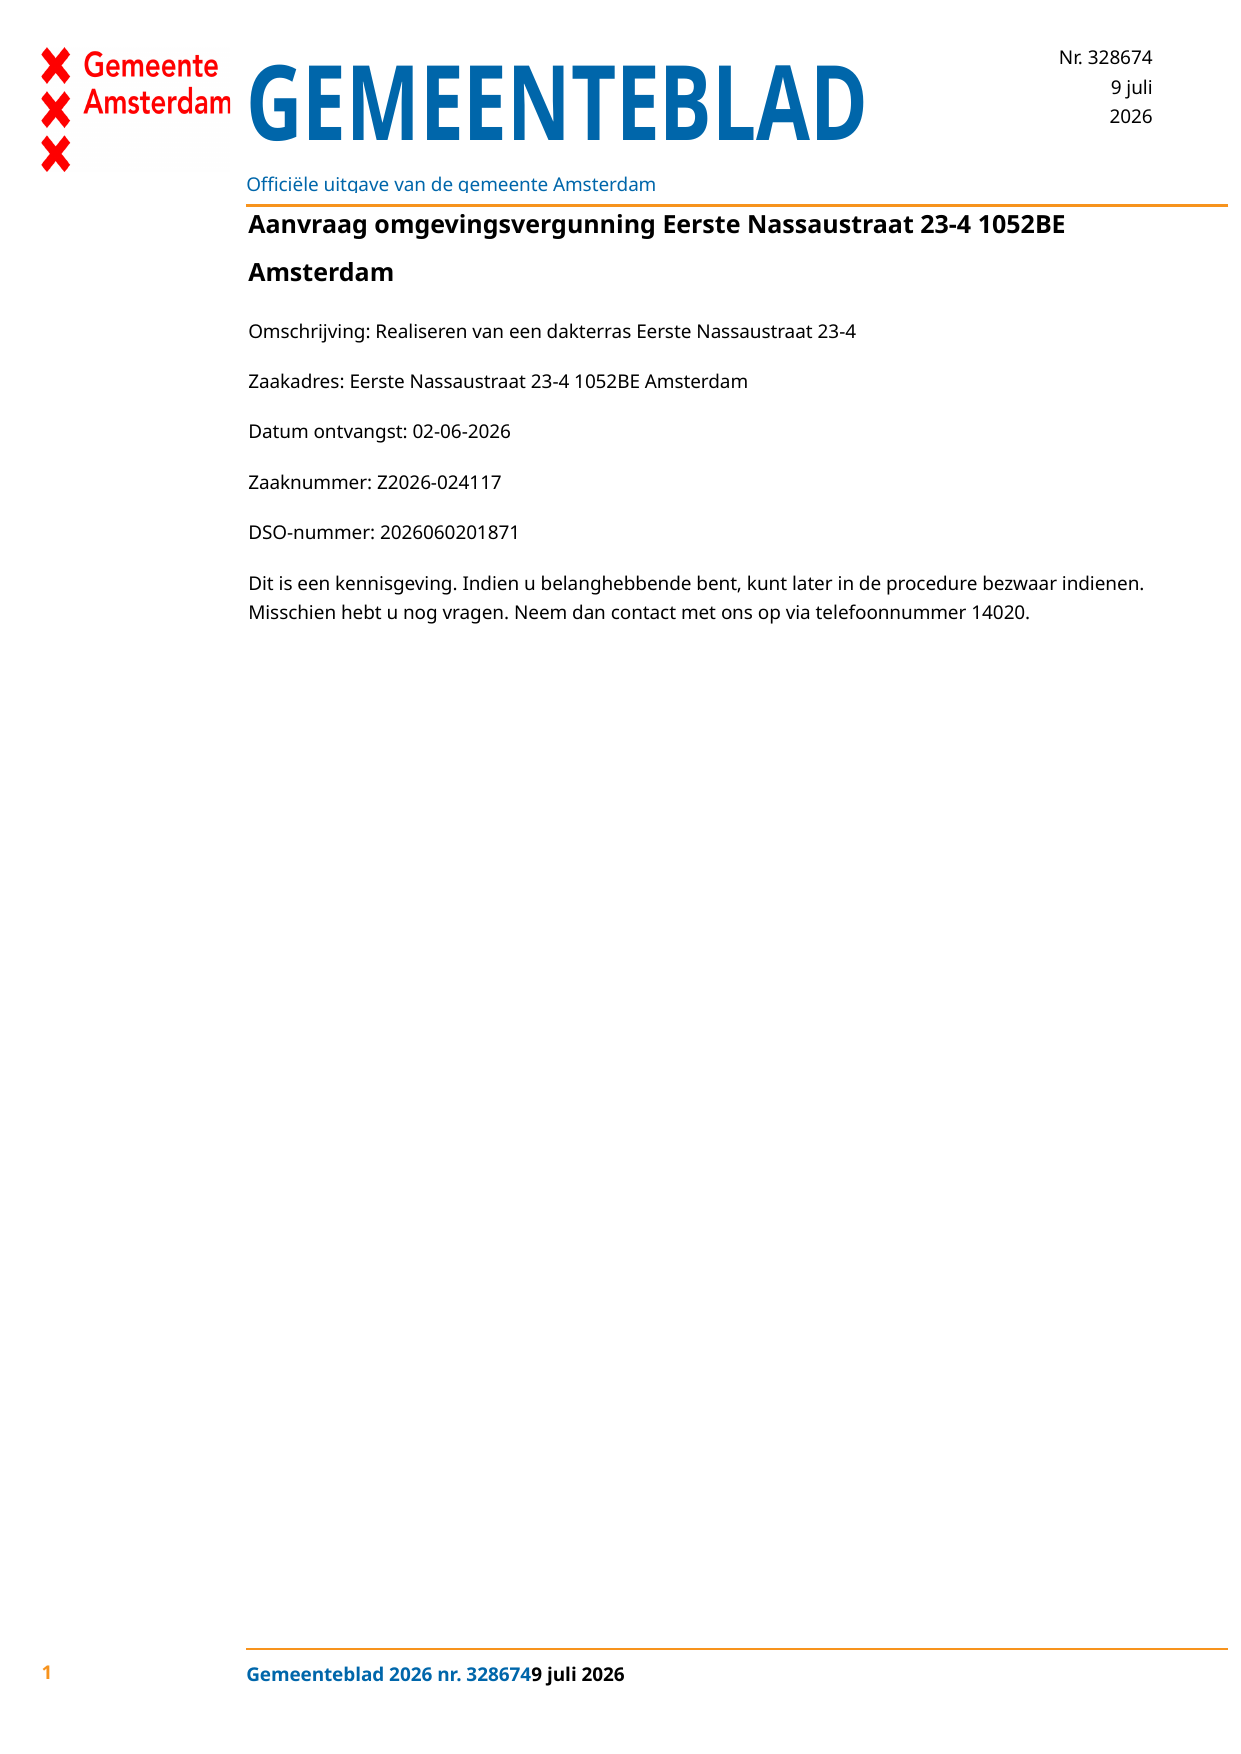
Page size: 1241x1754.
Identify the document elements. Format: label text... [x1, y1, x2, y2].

text Omschrijving: Realiseren van een dakterras Eerste Nassaustraat 23-4 [248, 318, 1152, 344]
text Aanvraag omgevingsvergunning Eerste Nassaustraat 23-4 1052BE Amsterdam [248, 207, 1152, 288]
text Zaaknummer: Z2026-024117 [248, 469, 1152, 495]
text Datum ontvangst: 02-06-2026 [248, 419, 1152, 444]
picture [41, 47, 231, 172]
text Zaakadres: Eerste Nassaustraat 23-4 1052BE Amsterdam [248, 368, 1152, 394]
text Dit is een kennisgeving. Indien u belanghebbende bent, kunt later in de procedure bezwaar indienen. Misschien hebt u nog vragen. Neem dan contact met ons op via telefoonnummer 14020. [248, 570, 1152, 625]
text DSO-nummer: 2026060201871 [248, 519, 1152, 545]
